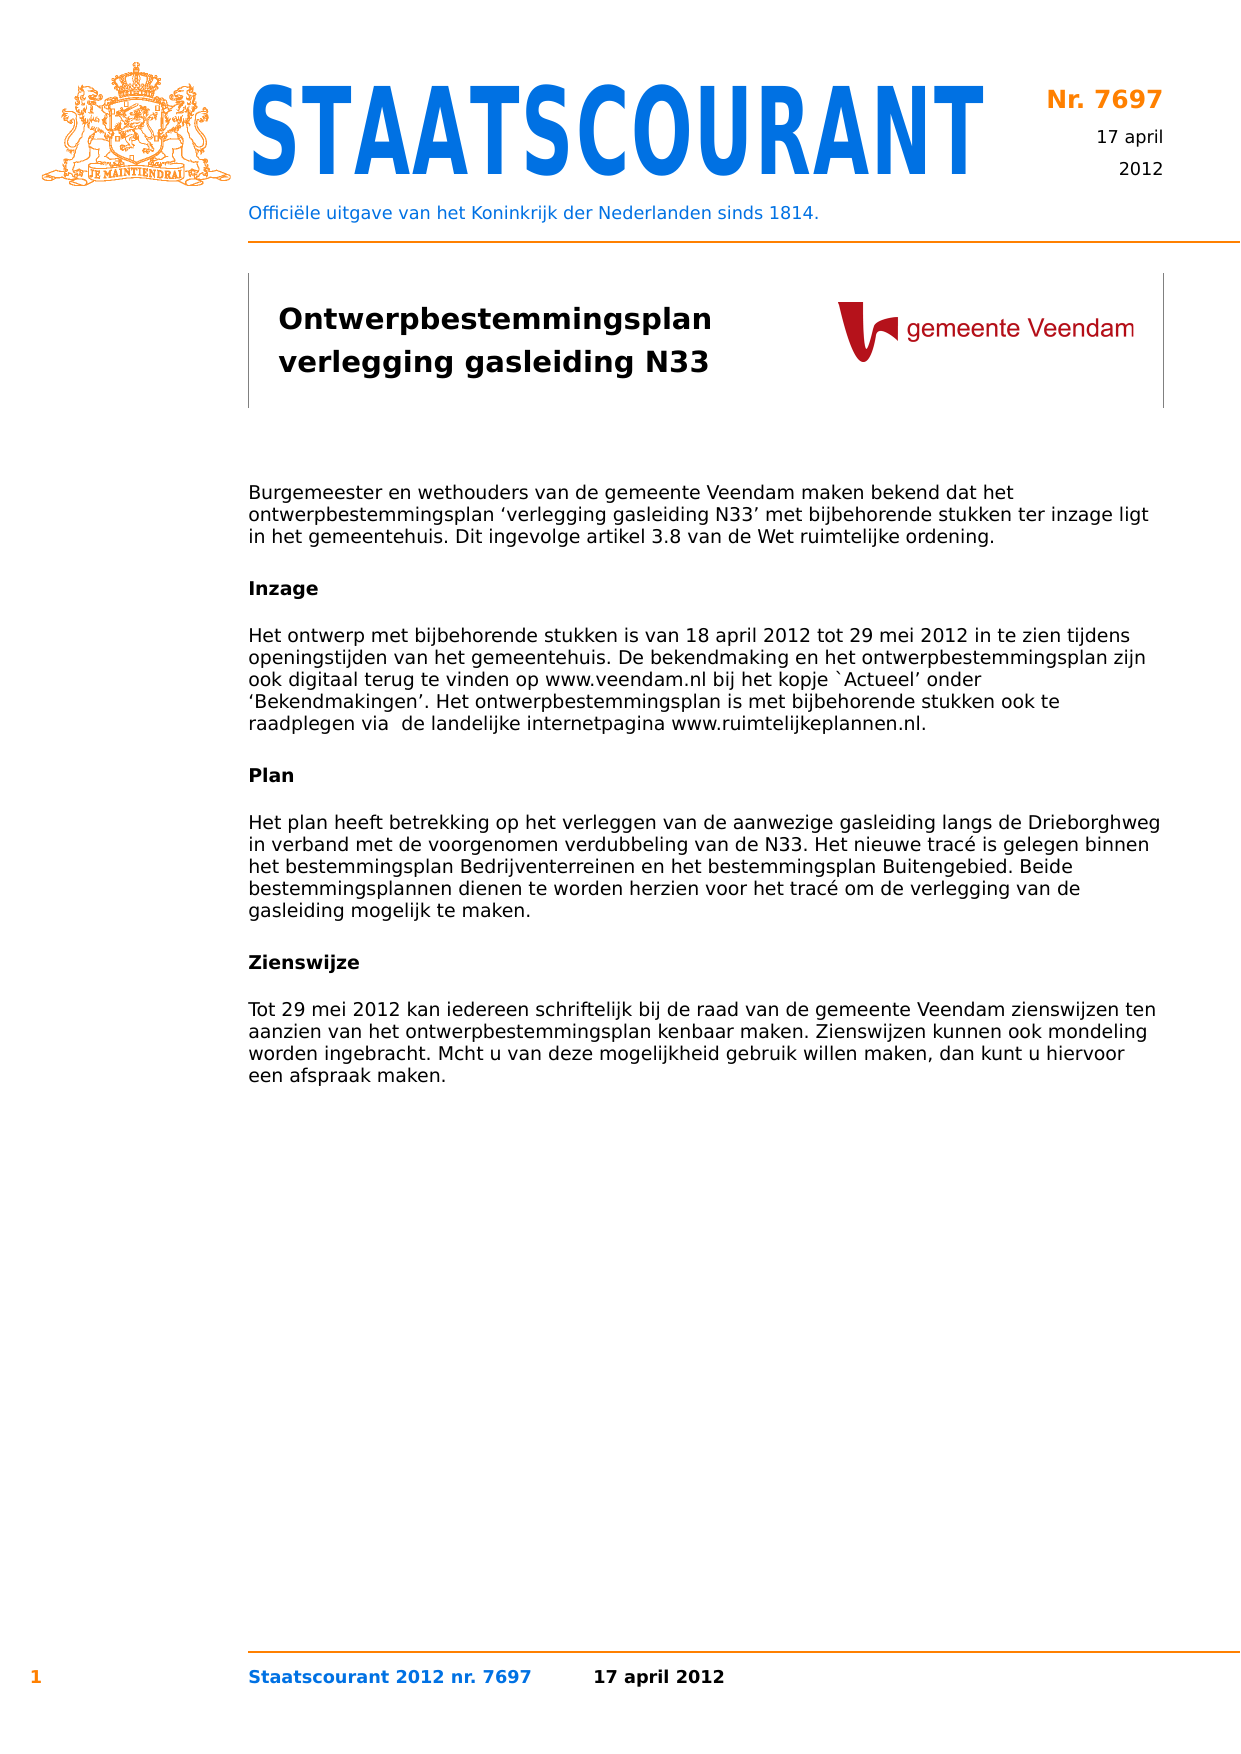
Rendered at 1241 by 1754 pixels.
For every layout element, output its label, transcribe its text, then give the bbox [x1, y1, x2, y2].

subtitle Inzage [248, 578, 1163, 600]
table_cell 2012 [998, 153, 1240, 203]
table_header [25, 62, 248, 241]
subtitle Zienswijze [248, 952, 1163, 974]
table_cell Officiële uitgave van het Koninkrijk der Nederlanden sinds 1814. [248, 203, 1240, 241]
text Burgemeester en wethouders van de gemeente Veendam maken bekend dat het ontwerpbestemmingsplan ‘verlegging gasleiding N33’ met bijbehorende stukken ter inzage ligt in het gemeentehuis. Dit ingevolge artikel 3.8 van de Wet ruimtelijke ordening. [248, 482, 1163, 548]
subtitle Ontwerpbestemmingsplan verlegging gasleiding N33 [249, 273, 1163, 408]
text Het ontwerp met bijbehorende stukken is van 18 april 2012 tot 29 mei 2012 in te zien tijdens openingstijden van het gemeentehuis. De bekendmaking en het ontwerpbestemmingsplan zijn ook digitaal terug te vinden op www.veendam.nl bij het kopje `Actueel’ onder ‘Bekendmakingen’. Het ontwerpbestemmingsplan is met bijbehorende stukken ook te raadplegen via de landelijke internetpagina www.ruimtelijkeplannen.nl. [248, 625, 1163, 735]
picture [41, 62, 231, 186]
subtitle Plan [248, 765, 1163, 787]
text Tot 29 mei 2012 kan iedereen schriftelijk bij de raad van de gemeente Veendam zienswijzen ten aanzien van het ontwerpbestemmingsplan kenbaar maken. Zienswijzen kunnen ook mondeling worden ingebracht. Mcht u van deze mogelijkheid gebruik willen maken, dan kunt u hiervoor een afspraak maken. [248, 999, 1163, 1087]
text Het plan heeft betrekking op het verleggen van de aanwezige gasleiding langs de Drieborghweg in verband met de voorgenomen verdubbeling van de N33. Het nieuwe tracé is gelegen binnen het bestemmingsplan Bedrijventerreinen en het bestemmingsplan Buitengebied. Beide bestemmingsplannen dienen te worden herzien voor het tracé om de verlegging van de gasleiding mogelijk te maken. [248, 812, 1163, 922]
table_cell 17 april [998, 121, 1240, 153]
picture [838, 302, 1134, 362]
table_header STAATSCOURANT [248, 62, 998, 203]
table_header Nr. 7697 [998, 62, 1240, 121]
